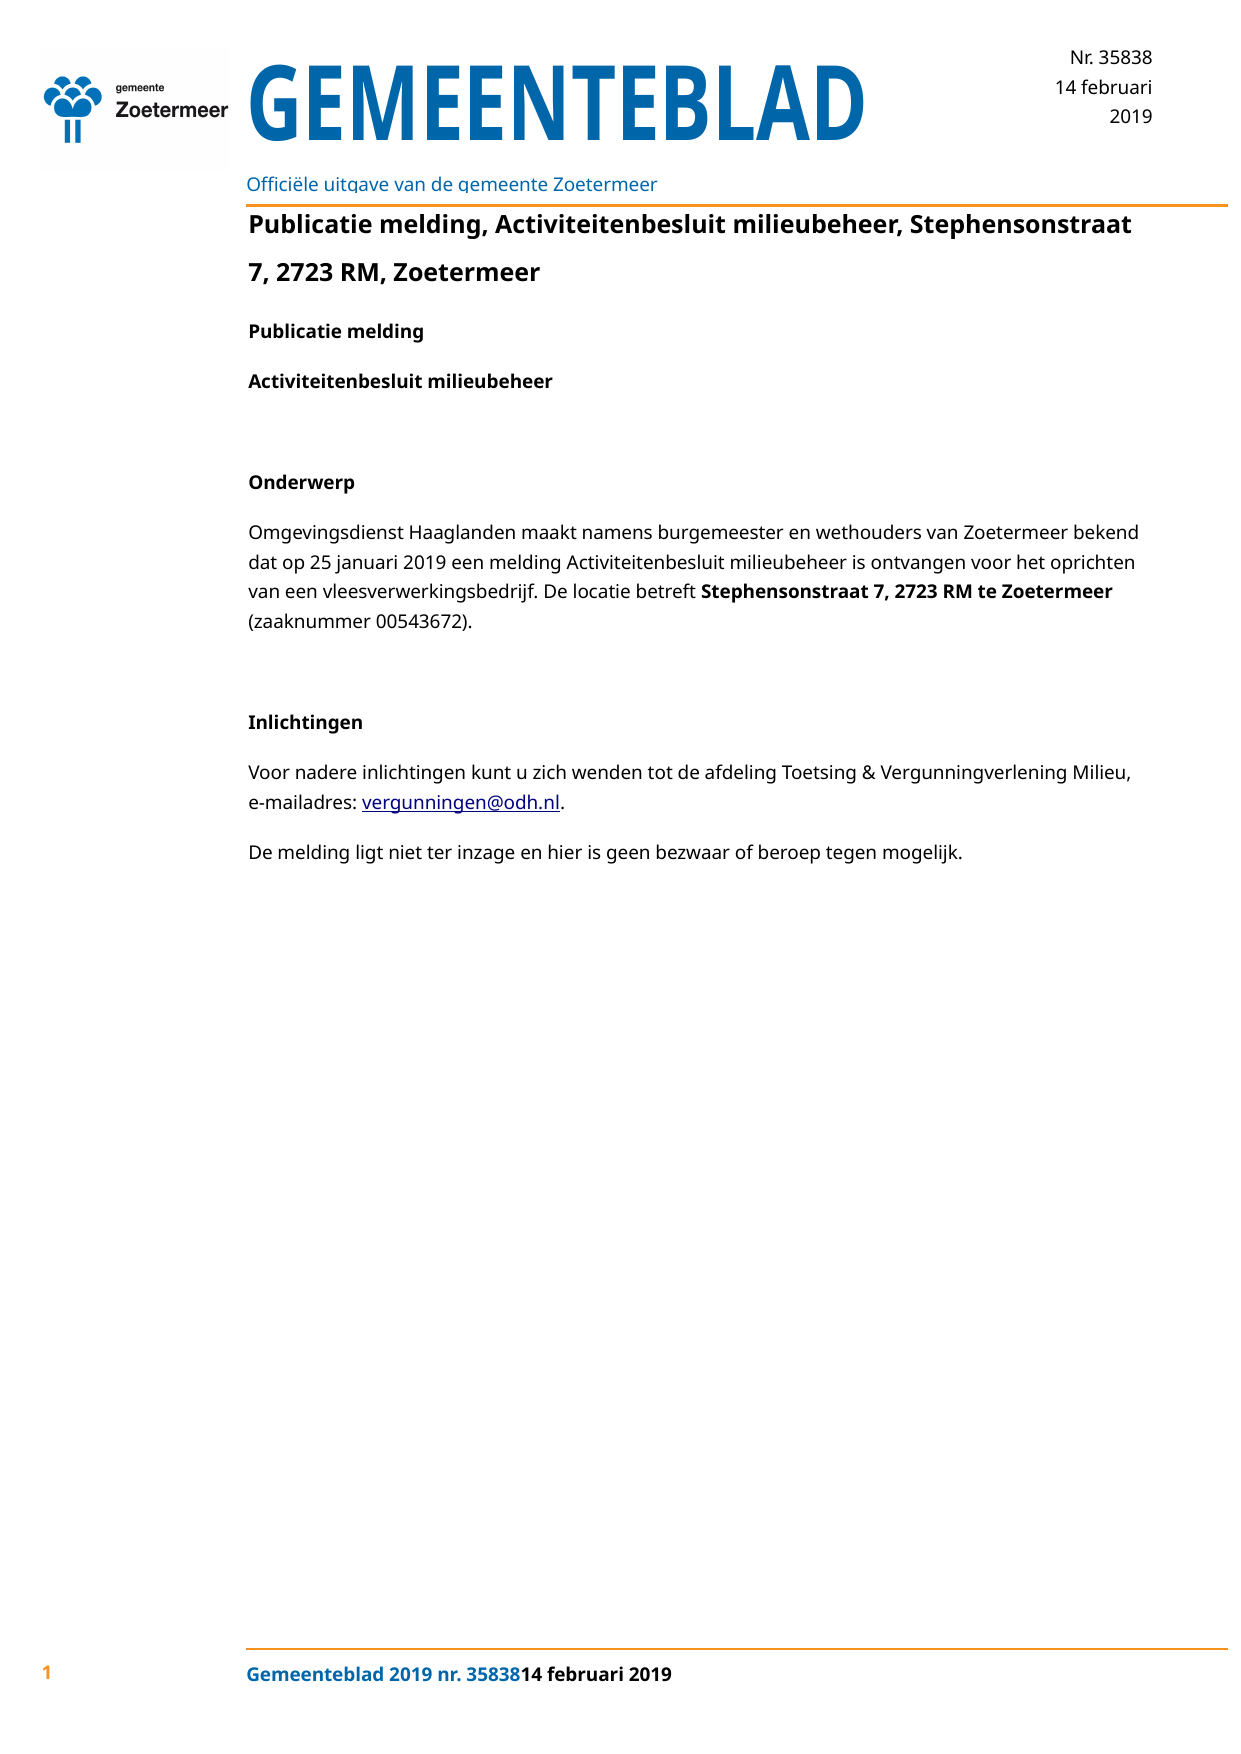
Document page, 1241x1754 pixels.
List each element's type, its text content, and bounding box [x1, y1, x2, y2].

text Activiteitenbesluit milieubeheer [248, 368, 1152, 394]
text Onderwerp [248, 469, 1152, 495]
text Omgevingsdienst Haaglanden maakt namens burgemeester en wethouders van Zoetermeer bekend dat op 25 januari 2019 een melding Activiteitenbesluit milieubeheer is ontvangen voor het oprichten van een vleesverwerkingsbedrijf. De locatie betreft Stephensonstraat 7, 2723 RM te Zoetermeer (zaaknummer 00543672). [248, 519, 1152, 634]
text Inlichtingen [248, 709, 1152, 735]
picture [41, 47, 231, 172]
text Publicatie melding, Activiteitenbesluit milieubeheer, Stephensonstraat 7, 2723 RM, Zoetermeer [248, 207, 1152, 288]
text Publicatie melding [248, 318, 1152, 344]
text De melding ligt niet ter inzage en hier is geen bezwaar of beroep tegen mogelijk. [248, 839, 1152, 865]
text Voor nadere inlichtingen kunt u zich wenden tot de afdeling Toetsing & Vergunningverlening Milieu, e-mailadres: vergunningen@odh.nl. [248, 759, 1152, 815]
